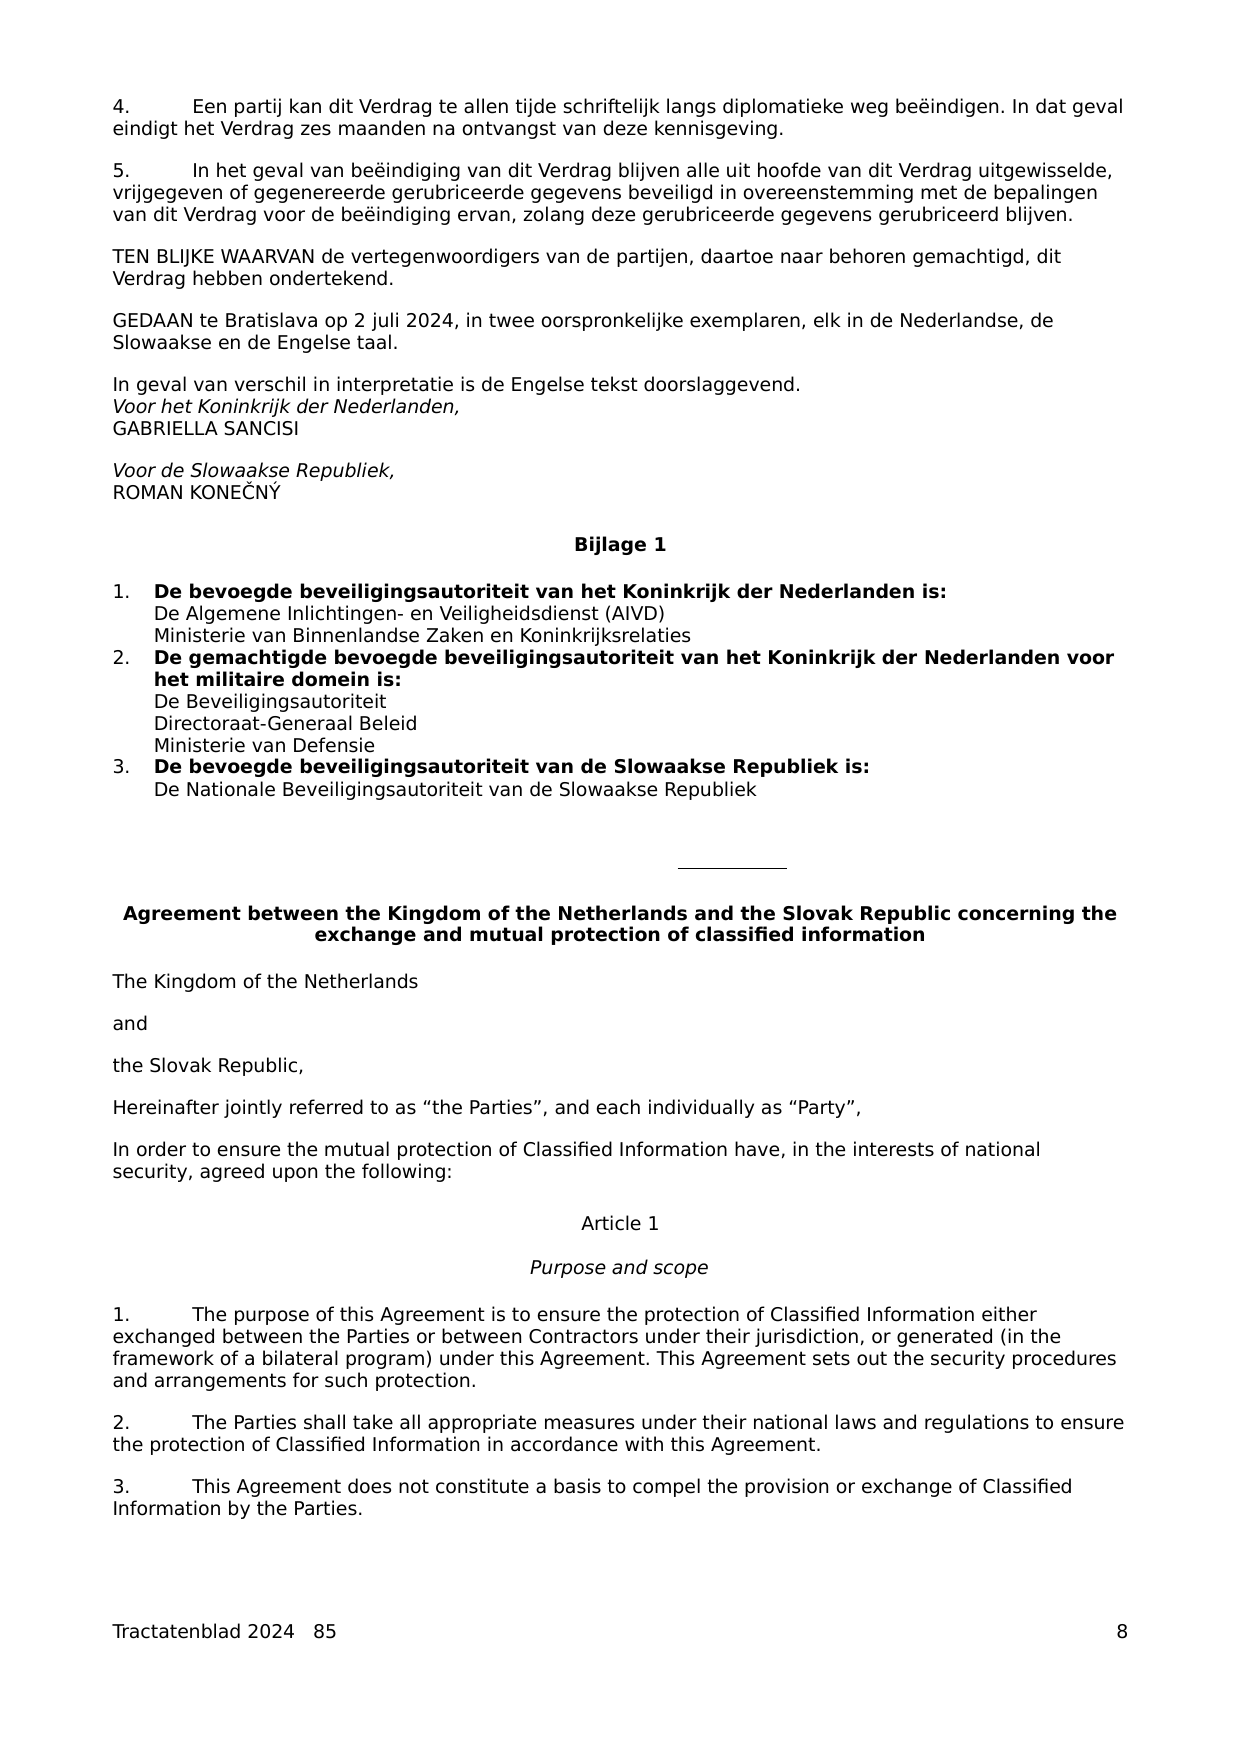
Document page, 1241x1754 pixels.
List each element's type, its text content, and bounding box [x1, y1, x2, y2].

text 3. De bevoegde beveiligingsautoriteit van de Slowaakse Republiek is: [112, 756, 1128, 778]
text 5. In het geval van beëindiging van dit Verdrag blijven alle uit hoofde van dit Verdrag uitgewisselde, vrijgegeven of gegenereerde gerubriceerde gegevens beveiligd in overeenstemming met de bepalingen van dit Verdrag voor de beëindiging ervan, zolang deze gerubriceerde gegevens gerubriceerd blijven. [112, 160, 1128, 226]
text De Algemene Inlichtingen- en Veiligheidsdienst (AIVD) [153, 603, 1128, 624]
text and [112, 1013, 1128, 1035]
text Voor het Koninkrijk der Nederlanden, GABRIELLA SANCISI [112, 396, 1128, 440]
text Ministerie van Binnenlandse Zaken en Koninkrijksrelaties [153, 624, 1128, 647]
text 1. De bevoegde beveiligingsautoriteit van het Koninkrijk der Nederlanden is: [112, 581, 1128, 603]
text Hereinafter jointly referred to as “the Parties”, and each individually as “Party”, [112, 1097, 1128, 1119]
text GEDAAN te Bratislava op 2 juli 2024, in twee oorspronkelijke exemplaren, elk in de Nederlandse, de Slowaakse en de Engelse taal. [112, 310, 1128, 354]
text TEN BLIJKE WAARVAN de vertegenwoordigers van de partijen, daartoe naar behoren gemachtigd, dit Verdrag hebben ondertekend. [112, 246, 1128, 290]
text the Slovak Republic, [112, 1055, 1128, 1077]
text 4. Een partij kan dit Verdrag te allen tijde schriftelijk langs diplomatieke weg beëindigen. In dat geval eindigt het Verdrag zes maanden na ontvangst van deze kennisgeving. [112, 96, 1128, 140]
text In order to ensure the mutual protection of Classified Information have, in the interests of national security, agreed upon the following: [112, 1139, 1128, 1183]
text Voor de Slowaakse Republiek, ROMAN KONEČNÝ [112, 460, 1128, 504]
subtitle Bijlage 1 [112, 534, 1128, 556]
text Directoraat-Generaal Beleid [153, 712, 1128, 734]
text In geval van verschil in interpretatie is de Engelse tekst doorslaggevend. [112, 374, 1128, 396]
text 2. De gemachtigde bevoegde beveiligingsautoriteit van het Koninkrijk der Nederlanden voor het militaire domein is: [112, 647, 1128, 691]
text De Beveiligingsautoriteit [153, 691, 1128, 712]
text Ministerie van Defensie [153, 734, 1128, 756]
subtitle Agreement between the Kingdom of the Netherlands and the Slovak Republic concerning the exchange and mutual protection of classified information [112, 902, 1128, 946]
text De Nationale Beveiligingsautoriteit van de Slowaakse Republiek [153, 778, 1128, 800]
text 3. This Agreement does not constitute a basis to compel the provision or exchange of Classified Information by the Parties. [112, 1476, 1128, 1520]
text 2. The Parties shall take all appropriate measures under their national laws and regulations to ensure the protection of Classified Information in accordance with this Agreement. [112, 1412, 1128, 1456]
text 1. The purpose of this Agreement is to ensure the protection of Classified Information either exchanged between the Parties or between Contractors under their jurisdiction, or generated (in the framework of a bilateral program) under this Agreement. This Agreement sets out the security procedures and arrangements for such protection. [112, 1304, 1128, 1392]
subtitle Article 1 Purpose and scope [112, 1213, 1128, 1279]
text The Kingdom of the Netherlands [112, 971, 1128, 993]
